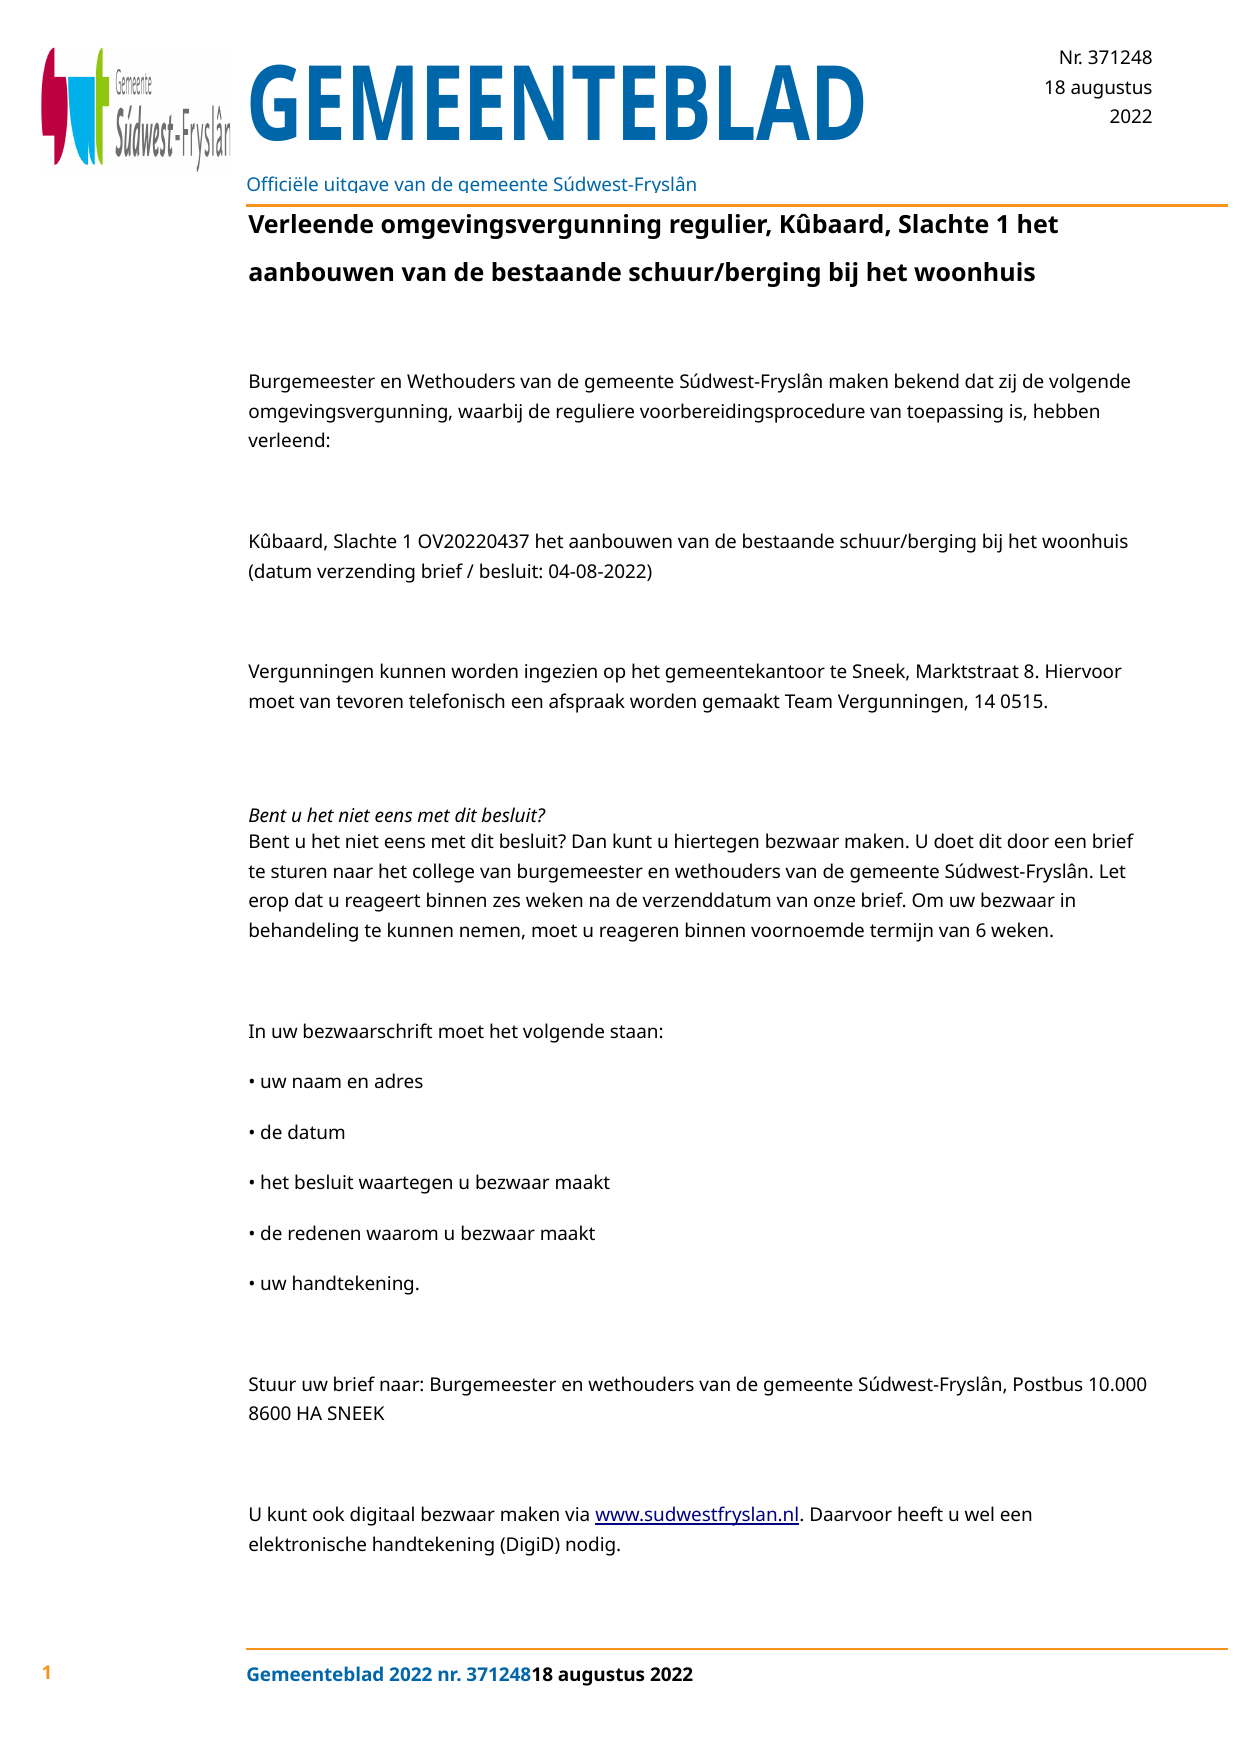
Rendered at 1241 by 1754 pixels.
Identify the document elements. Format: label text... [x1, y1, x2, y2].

text Bent u het niet eens met dit besluit? [248, 803, 1152, 828]
text Kûbaard, Slachte 1 OV20220437 het aanbouwen van de bestaande schuur/berging bij het woonhuis (datum verzending brief / besluit: 04-08-2022) [248, 528, 1152, 584]
text Verleende omgevingsvergunning regulier, Kûbaard, Slachte 1 het aanbouwen van de bestaande schuur/berging bij het woonhuis [248, 207, 1152, 288]
text Burgemeester en Wethouders van de gemeente Súdwest-Fryslân maken bekend dat zij de volgende omgevingsvergunning, waarbij de reguliere voorbereidingsprocedure van toepassing is, hebben verleend: [248, 368, 1152, 453]
text • de redenen waarom u bezwaar maakt [248, 1220, 1152, 1245]
text Vergunningen kunnen worden ingezien op het gemeentekantoor te Sneek, Marktstraat 8. Hiervoor moet van tevoren telefonisch een afspraak worden gemaakt Team Vergunningen, 14 0515. [248, 659, 1152, 714]
text • uw naam en adres [248, 1068, 1152, 1094]
picture [41, 47, 231, 172]
text U kunt ook digitaal bezwaar maken via www.sudwestfryslan.nl. Daarvoor heeft u wel een elektronische handtekening (DigiD) nodig. [248, 1501, 1152, 1557]
text • uw handtekening. [248, 1270, 1152, 1296]
text In uw bezwaarschrift moet het volgende staan: [248, 1018, 1152, 1044]
text Stuur uw brief naar: Burgemeester en wethouders van de gemeente Súdwest-Fryslân, Postbus 10.000 8600 HA SNEEK [248, 1371, 1152, 1426]
text Bent u het niet eens met dit besluit? Dan kunt u hiertegen bezwaar maken. U doet dit door een brief te sturen naar het college van burgemeester en wethouders van de gemeente Súdwest-Fryslân. Let erop dat u reageert binnen zes weken na de verzenddatum van onze brief. Om uw bezwaar in behandeling te kunnen nemen, moet u reageren binnen voornoemde termijn van 6 weken. [248, 828, 1152, 943]
text • het besluit waartegen u bezwaar maakt [248, 1169, 1152, 1195]
text • de datum [248, 1119, 1152, 1144]
